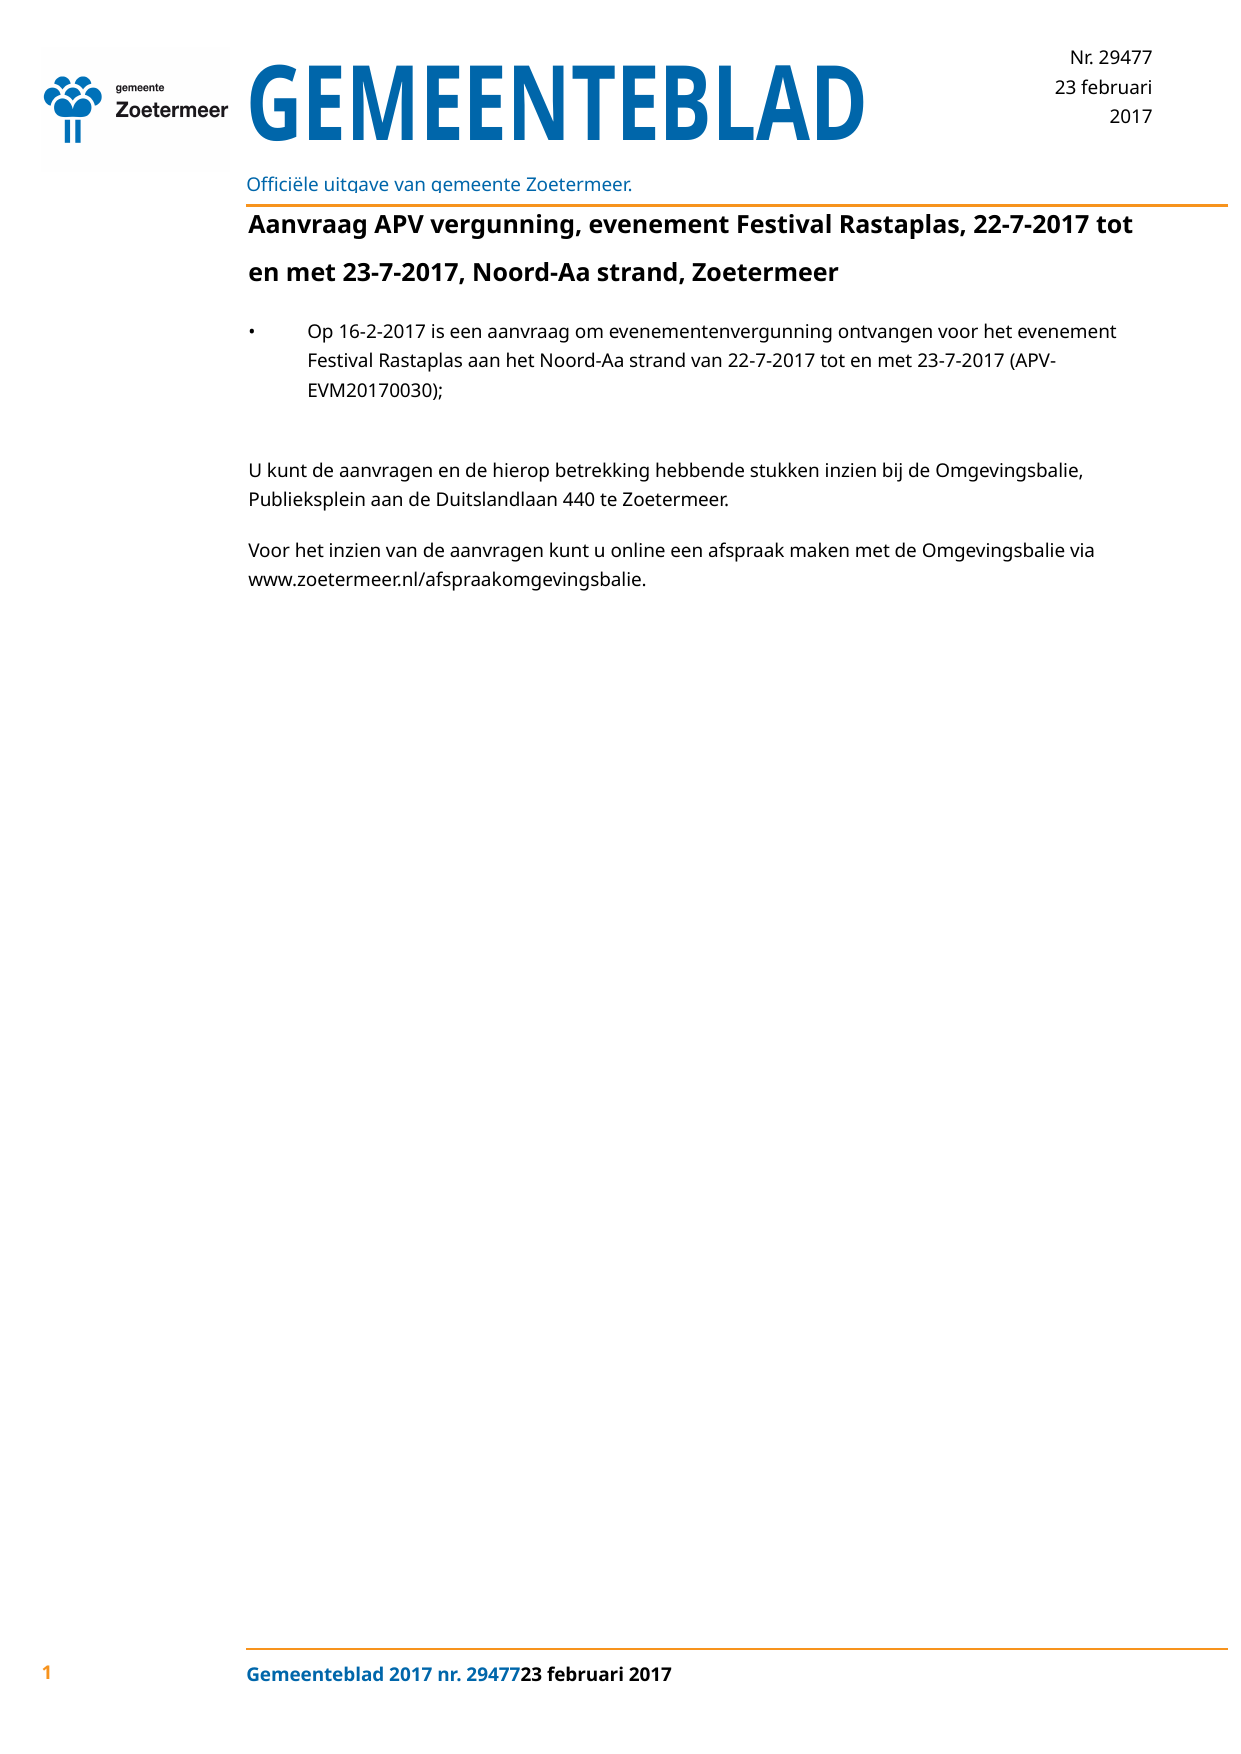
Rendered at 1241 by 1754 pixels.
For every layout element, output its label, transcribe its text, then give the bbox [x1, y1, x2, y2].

text U kunt de aanvragen en de hierop betrekking hebbende stukken inzien bij de Omgevingsbalie, Publieksplein aan de Duitslandlaan 440 te Zoetermeer. [248, 457, 1152, 512]
picture [41, 47, 231, 172]
text Aanvraag APV vergunning, evenement Festival Rastaplas, 22-7-2017 tot en met 23-7-2017, Noord-Aa strand, Zoetermeer [248, 207, 1152, 288]
list Op 16-2-2017 is een aanvraag om evenementenvergunning ontvangen voor het evenement Festival Rastaplas aan het Noord-Aa strand van 22-7-2017 tot en met 23-7-2017 (APV-EVM20170030); [248, 318, 1152, 403]
text Voor het inzien van de aanvragen kunt u online een afspraak maken met de Omgevingsbalie via www.zoetermeer.nl/afspraakomgevingsbalie. [248, 537, 1152, 592]
